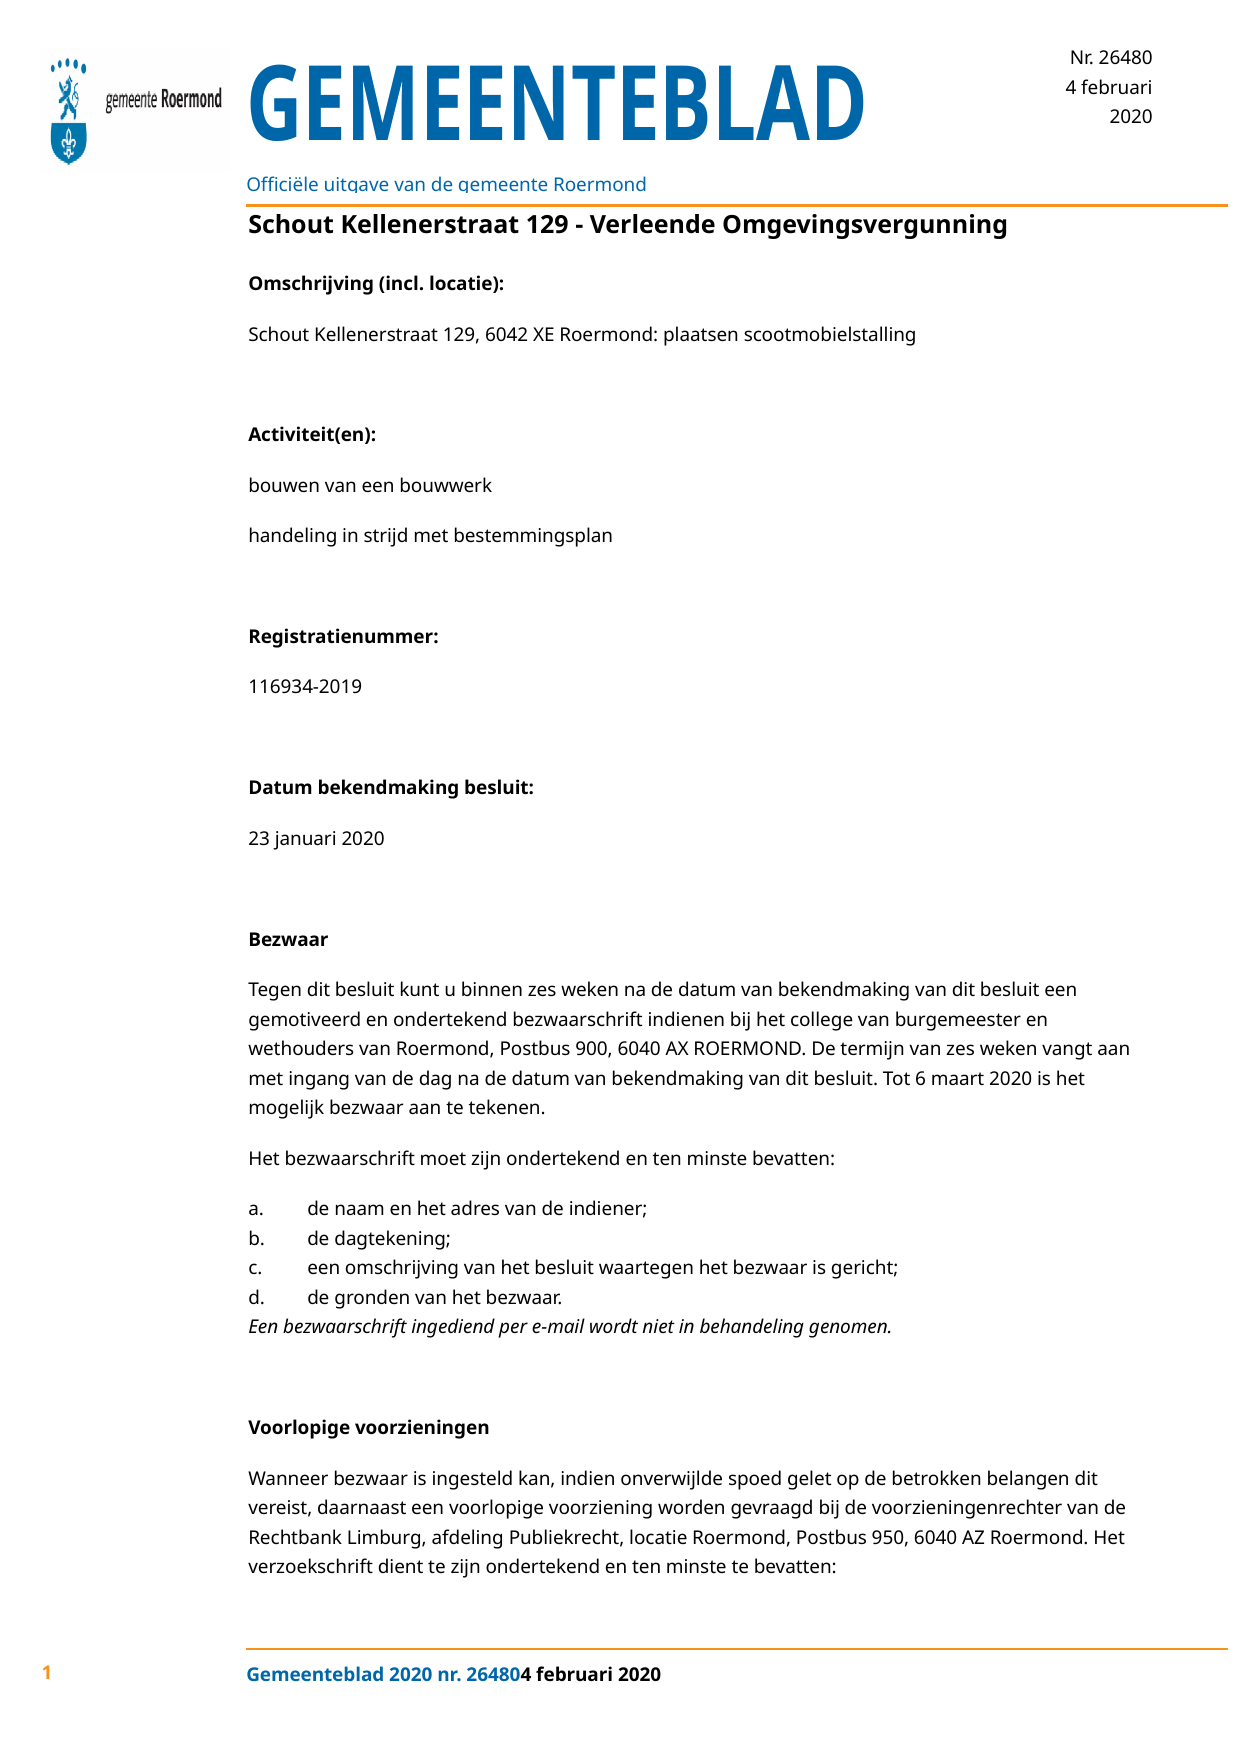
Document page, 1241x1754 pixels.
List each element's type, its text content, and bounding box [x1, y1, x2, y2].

text Schout Kellenerstraat 129 - Verleende Omgevingsvergunning [248, 207, 1152, 241]
list de gronden van het bezwaar. [248, 1284, 1152, 1310]
text Activiteit(en): [248, 422, 1152, 447]
text Schout Kellenerstraat 129, 6042 XE Roermond: plaatsen scootmobielstalling [248, 321, 1152, 346]
text handeling in strijd met bestemmingsplan [248, 522, 1152, 548]
list de dagtekening; [248, 1225, 1152, 1251]
list de naam en het adres van de indiener; [248, 1195, 1152, 1221]
text Bezwaar [248, 926, 1152, 951]
text bouwen van een bouwwerk [248, 472, 1152, 498]
picture [41, 47, 231, 172]
list een omschrijving van het besluit waartegen het bezwaar is gericht; [248, 1254, 1152, 1280]
text Registratienummer: [248, 623, 1152, 649]
text Datum bekendmaking besluit: [248, 774, 1152, 800]
text Een bezwaarschrift ingediend per e-mail wordt niet in behandeling genomen. [248, 1314, 1152, 1339]
text 116934-2019 [248, 674, 1152, 699]
text Het bezwaarschrift moet zijn ondertekend en ten minste bevatten: [248, 1145, 1152, 1171]
text 23 januari 2020 [248, 825, 1152, 851]
text Voorlopige voorzieningen [248, 1414, 1152, 1440]
text Omschrijving (incl. locatie): [248, 270, 1152, 296]
text Tegen dit besluit kunt u binnen zes weken na de datum van bekendmaking van dit besluit een gemotiveerd en ondertekend bezwaarschrift indienen bij het college van burgemeester en wethouders van Roermond, Postbus 900, 6040 AX ROERMOND. De termijn van zes weken vangt aan met ingang van de dag na de datum van bekendmaking van dit besluit. Tot 6 maart 2020 is het mogelijk bezwaar aan te tekenen. [248, 976, 1152, 1120]
text Wanneer bezwaar is ingesteld kan, indien onverwijlde spoed gelet op de betrokken belangen dit vereist, daarnaast een voorlopige voorziening worden gevraagd bij de voorzieningenrechter van de Rechtbank Limburg, afdeling Publiekrecht, locatie Roermond, Postbus 950, 6040 AZ Roermond. Het verzoekschrift dient te zijn ondertekend en ten minste te bevatten: [248, 1465, 1152, 1579]
